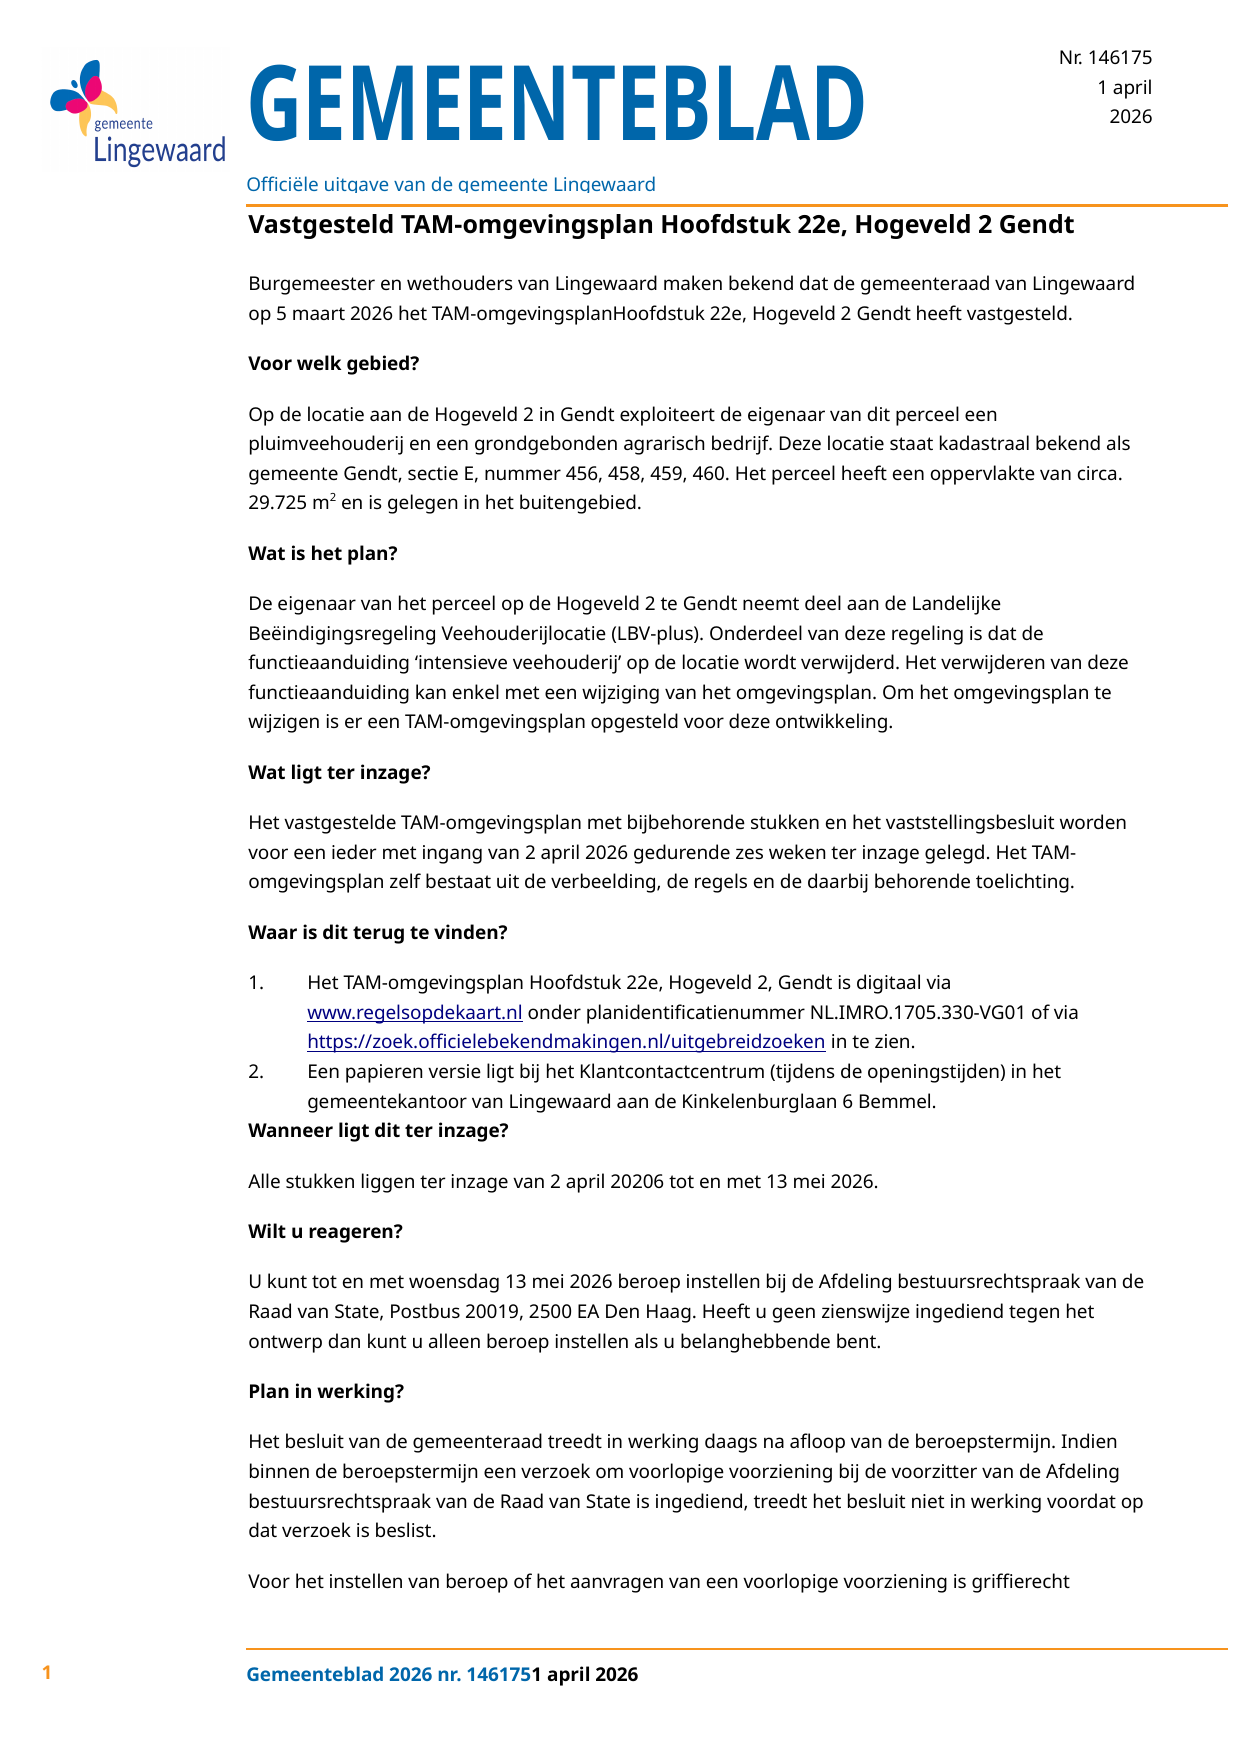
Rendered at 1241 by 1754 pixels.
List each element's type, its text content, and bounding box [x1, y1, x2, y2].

text Waar is dit terug te vinden? [248, 919, 1152, 945]
text Wat ligt ter inzage? [248, 759, 1152, 785]
text Vastgesteld TAM-omgevingsplan Hoofdstuk 22e, Hogeveld 2 Gendt [248, 207, 1152, 241]
text Alle stukken liggen ter inzage van 2 april 20206 tot en met 13 mei 2026. [248, 1168, 1152, 1193]
text Het besluit van de gemeenteraad treedt in werking daags na afloop van de beroepstermijn. Indien binnen de beroepstermijn een verzoek om voorlopige voorziening bij de voorzitter van de Afdeling bestuursrechtspraak van de Raad van State is ingediend, treedt het besluit niet in werking voordat op dat verzoek is beslist. [248, 1429, 1152, 1543]
picture [41, 47, 231, 172]
text Burgemeester en wethouders van Lingewaard maken bekend dat de gemeenteraad van Lingewaard op 5 maart 2026 het TAM-omgevingsplanHoofdstuk 22e, Hogeveld 2 Gendt heeft vastgesteld. [248, 270, 1152, 326]
text U kunt tot en met woensdag 13 mei 2026 beroep instellen bij de Afdeling bestuursrechtspraak van de Raad van State, Postbus 20019, 2500 EA Den Haag. Heeft u geen zienswijze ingediend tegen het ontwerp dan kunt u alleen beroep instellen als u belanghebbende bent. [248, 1269, 1152, 1353]
text Wat is het plan? [248, 540, 1152, 566]
text De eigenaar van het perceel op de Hogeveld 2 te Gendt neemt deel aan de Landelijke Beëindigingsregeling Veehouderijlocatie (LBV-plus). Onderdeel van deze regeling is dat de functieaanduiding ‘intensieve veehouderij’ op de locatie wordt verwijderd. Het verwijderen van deze functieaanduiding kan enkel met een wijziging van het omgevingsplan. Om het omgevingsplan te wijzigen is er een TAM-omgevingsplan opgesteld voor deze ontwikkeling. [248, 590, 1152, 734]
text Voor welk gebied? [248, 350, 1152, 376]
list Het TAM-omgevingsplan Hoofdstuk 22e, Hogeveld 2, Gendt is digitaal via www.regelsopdekaart.nl onder planidentificatienummer NL.IMRO.1705.330-VG01 of via https://zoek.officielebekendmakingen.nl/uitgebreidzoeken in te zien. [248, 969, 1152, 1054]
list Een papieren versie ligt bij het Klantcontactcentrum (tijdens de openingstijden) in het gemeentekantoor van Lingewaard aan de Kinkelenburglaan 6 Bemmel. [248, 1058, 1152, 1113]
text Op de locatie aan de Hogeveld 2 in Gendt exploiteert de eigenaar van dit perceel een pluimveehouderij en een grondgebonden agrarisch bedrijf. Deze locatie staat kadastraal bekend als gemeente Gendt, sectie E, nummer 456, 458, 459, 460. Het perceel heeft een oppervlakte van circa. 29.725 m2 en is gelegen in het buitengebied. [248, 401, 1152, 515]
text Voor het instellen van beroep of het aanvragen van een voorlopige voorziening is griffierecht [248, 1568, 1152, 1593]
text Het vastgestelde TAM-omgevingsplan met bijbehorende stukken en het vaststellingsbesluit worden voor een ieder met ingang van 2 april 2026 gedurende zes weken ter inzage gelegd. Het TAM-omgevingsplan zelf bestaat uit de verbeelding, de regels en de daarbij behorende toelichting. [248, 809, 1152, 894]
text Plan in werking? [248, 1378, 1152, 1404]
text Wanneer ligt dit ter inzage? [248, 1117, 1152, 1143]
text Wilt u reageren? [248, 1218, 1152, 1244]
